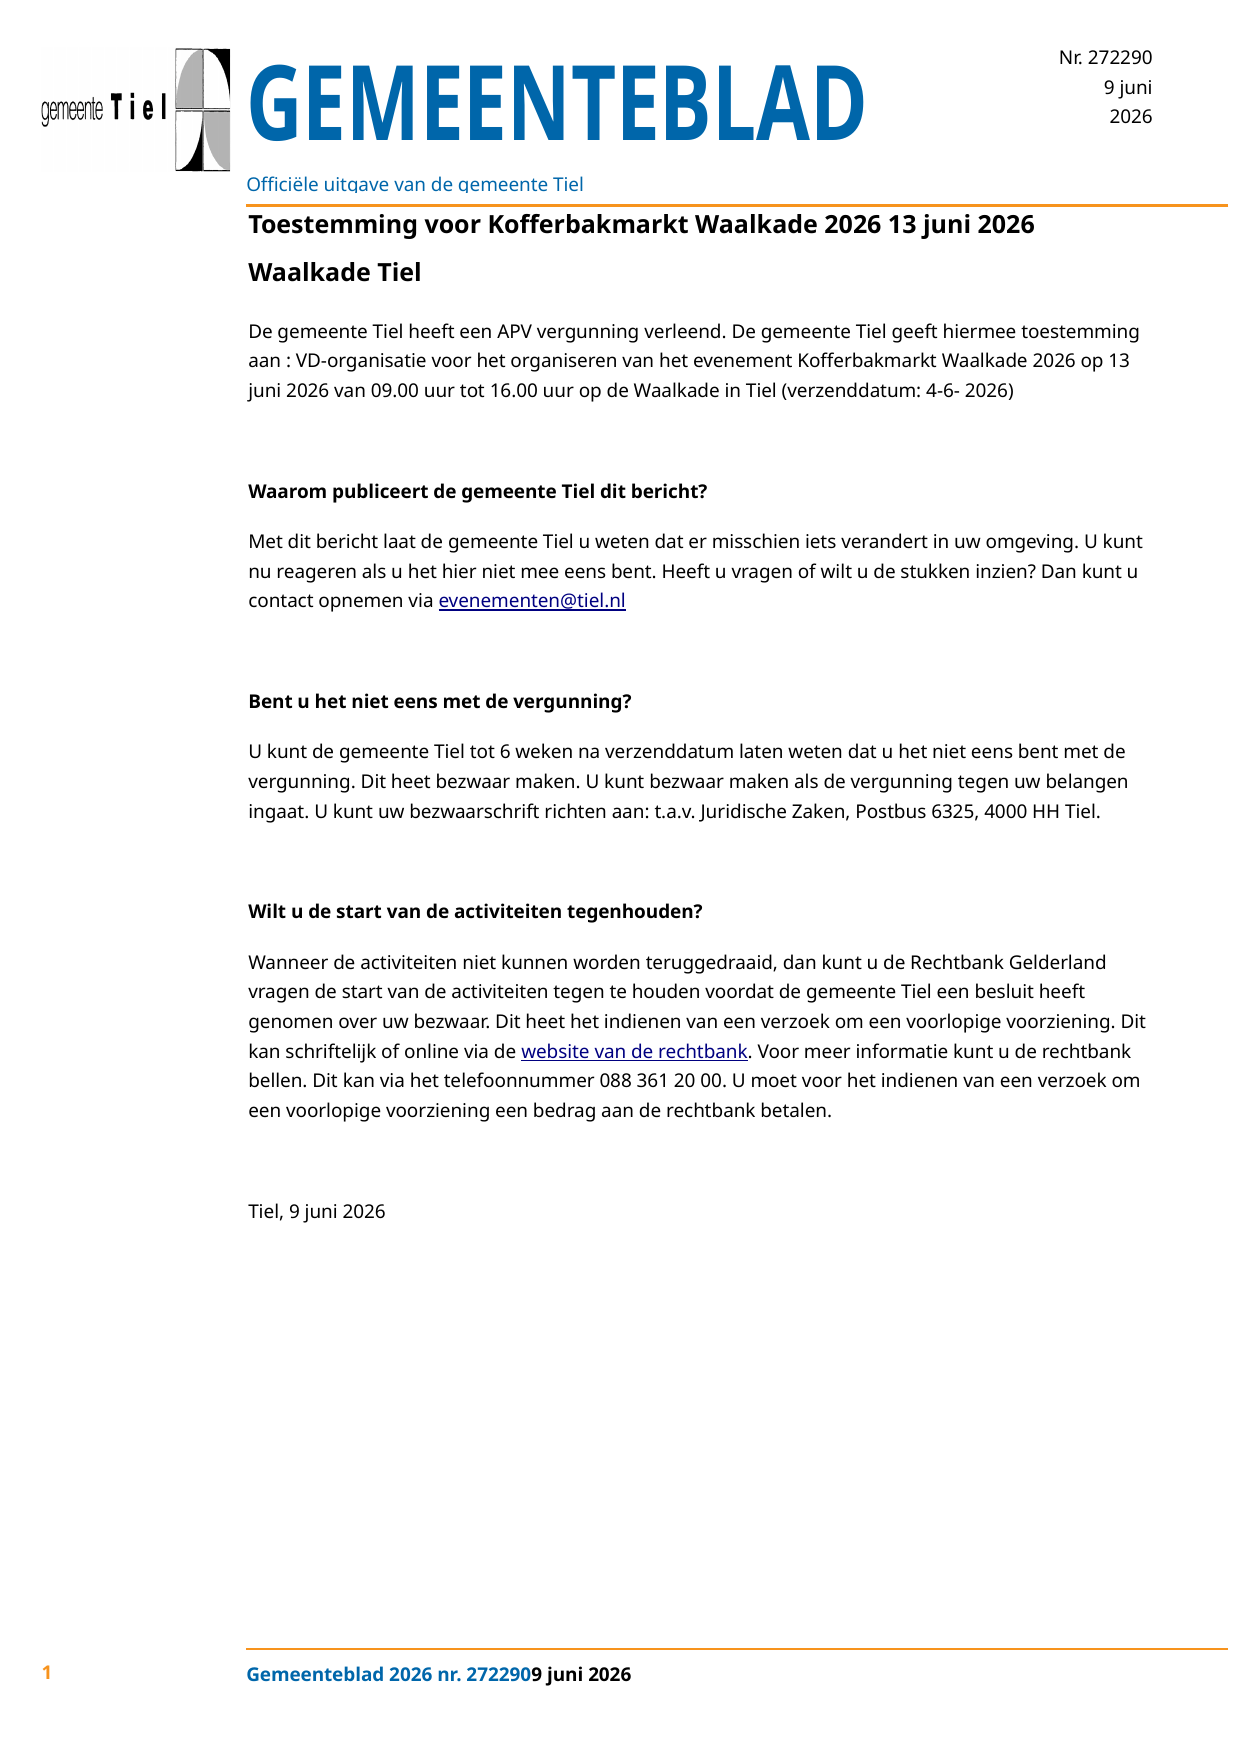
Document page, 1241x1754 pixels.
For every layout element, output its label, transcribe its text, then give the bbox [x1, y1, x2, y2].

text Wilt u de start van de activiteiten tegenhouden? [248, 899, 1152, 924]
text Met dit bericht laat de gemeente Tiel u weten dat er misschien iets verandert in uw omgeving. U kunt nu reageren als u het hier niet mee eens bent. Heeft u vragen of wilt u de stukken inzien? Dan kunt u contact opnemen via evenementen@tiel.nl [248, 528, 1152, 613]
text Tiel, 9 juni 2026 [248, 1198, 1152, 1224]
text U kunt de gemeente Tiel tot 6 weken na verzenddatum laten weten dat u het niet eens bent met de vergunning. Dit heet bezwaar maken. U kunt bezwaar maken als de vergunning tegen uw belangen ingaat. U kunt uw bezwaarschrift richten aan: t.a.v. Juridische Zaken, Postbus 6325, 4000 HH Tiel. [248, 739, 1152, 824]
text Wanneer de activiteiten niet kunnen worden teruggedraaid, dan kunt u de Rechtbank Gelderland vragen de start van de activiteiten tegen te houden voordat de gemeente Tiel een besluit heeft genomen over uw bezwaar. Dit heet het indienen van een verzoek om een voorlopige voorziening. Dit kan schriftelijk of online via de website van de rechtbank. Voor meer informatie kunt u de rechtbank bellen. Dit kan via het telefoonnummer 088 361 20 00. U moet voor het indienen van een verzoek om een voorlopige voorziening een bedrag aan de rechtbank betalen. [248, 949, 1152, 1123]
text Toestemming voor Kofferbakmarkt Waalkade 2026 13 juni 2026 Waalkade Tiel [248, 207, 1152, 288]
text Bent u het niet eens met de vergunning? [248, 688, 1152, 714]
text De gemeente Tiel heeft een APV vergunning verleend. De gemeente Tiel geeft hiermee toestemming aan : VD-organisatie voor het organiseren van het evenement Kofferbakmarkt Waalkade 2026 op 13 juni 2026 van 09.00 uur tot 16.00 uur op de Waalkade in Tiel (verzenddatum: 4-6- 2026) [248, 318, 1152, 403]
text Waarom publiceert de gemeente Tiel dit bericht? [248, 478, 1152, 504]
picture [41, 47, 231, 172]
